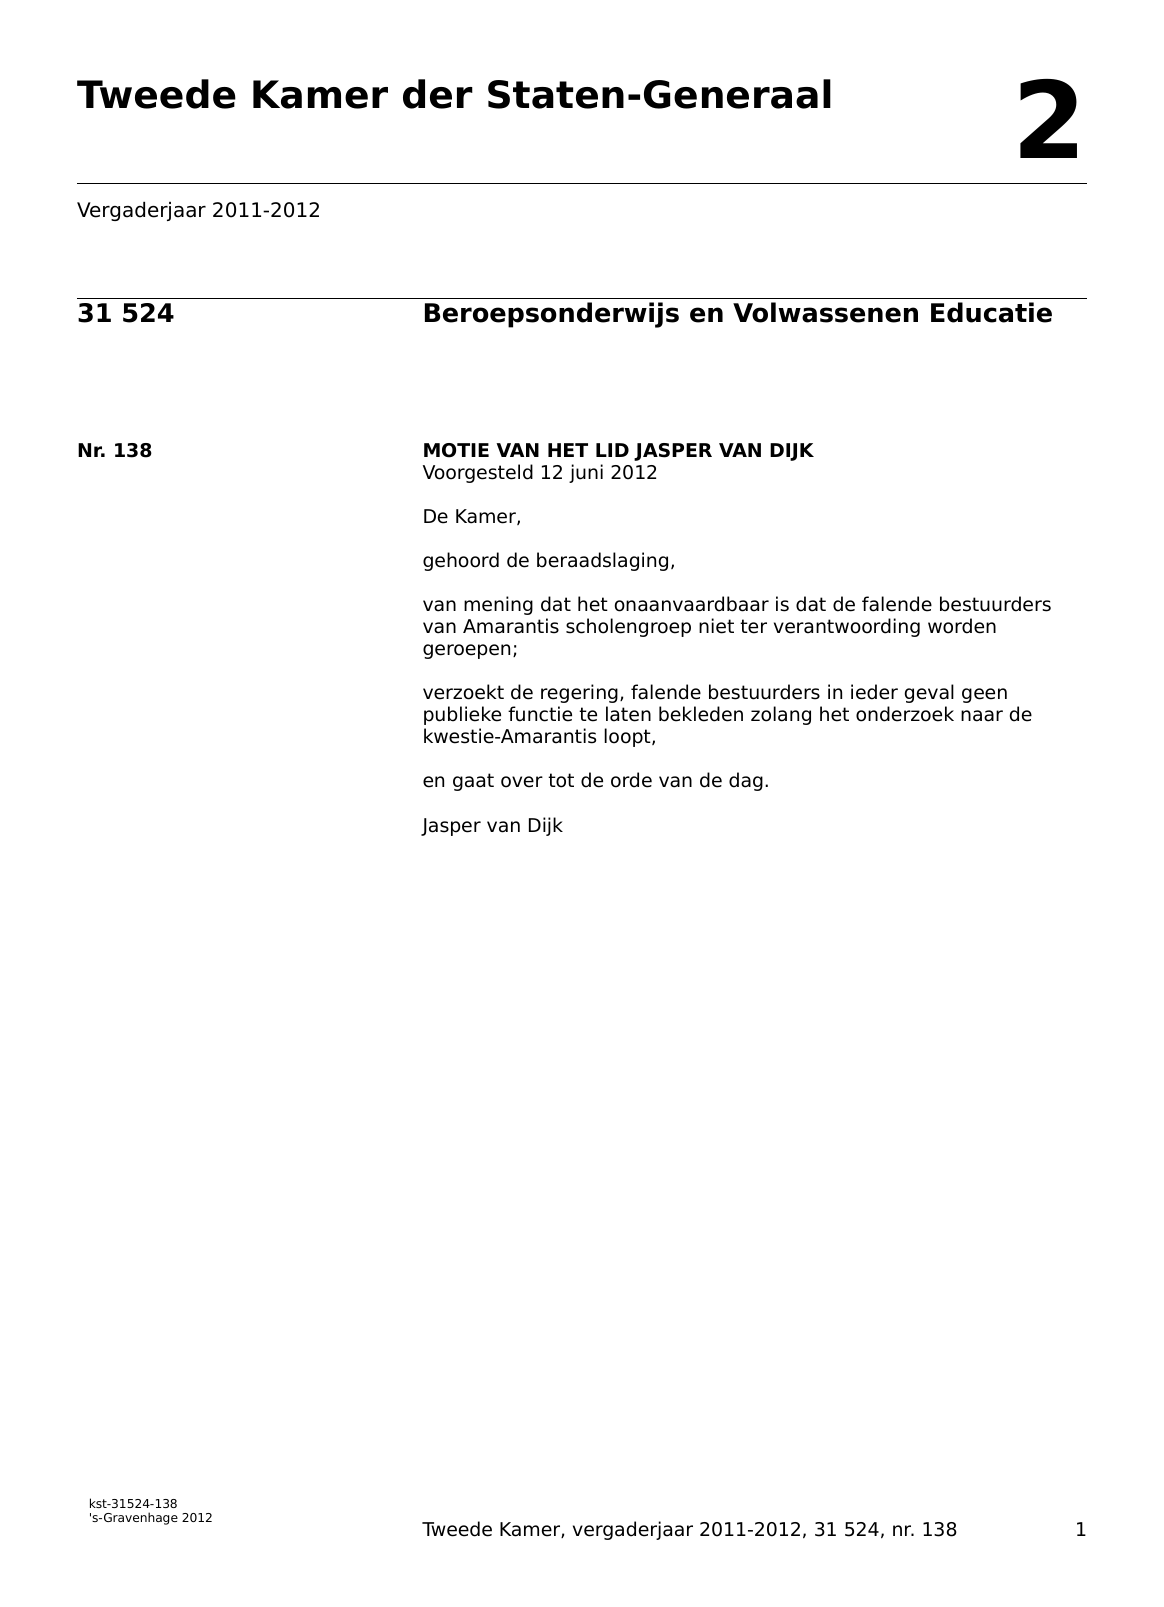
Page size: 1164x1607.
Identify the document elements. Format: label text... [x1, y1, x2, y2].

text verzoekt de regering, falende bestuurders in ieder geval geen publieke functie te laten bekleden zolang het onderzoek naar de kwestie-Amarantis loopt, [422, 682, 1087, 748]
table_header 2 [886, 59, 1087, 183]
text 's-Gravenhage 2012 [88, 1511, 323, 1525]
subtitle Nr. 138 MOTIE VAN HET LID JASPER VAN DIJK [77, 440, 1087, 462]
text kst-31524-138 [88, 1497, 323, 1511]
subtitle 31 524 Beroepsonderwijs en Volwassenen Educatie [77, 299, 1087, 329]
table_header Tweede Kamer der Staten-Generaal [77, 59, 886, 183]
text Voorgesteld 12 juni 2012 [422, 462, 1087, 484]
text en gaat over tot de orde van de dag. [422, 770, 1087, 792]
text Jasper van Dijk [422, 814, 1087, 837]
text De Kamer, [422, 506, 1087, 528]
text gehoord de beraadslaging, [422, 550, 1087, 572]
text van mening dat het onaanvaardbaar is dat de falende bestuurders van Amarantis scholengroep niet ter verantwoording worden geroepen; [422, 594, 1087, 660]
table_cell Vergaderjaar 2011-2012 [77, 184, 1087, 298]
